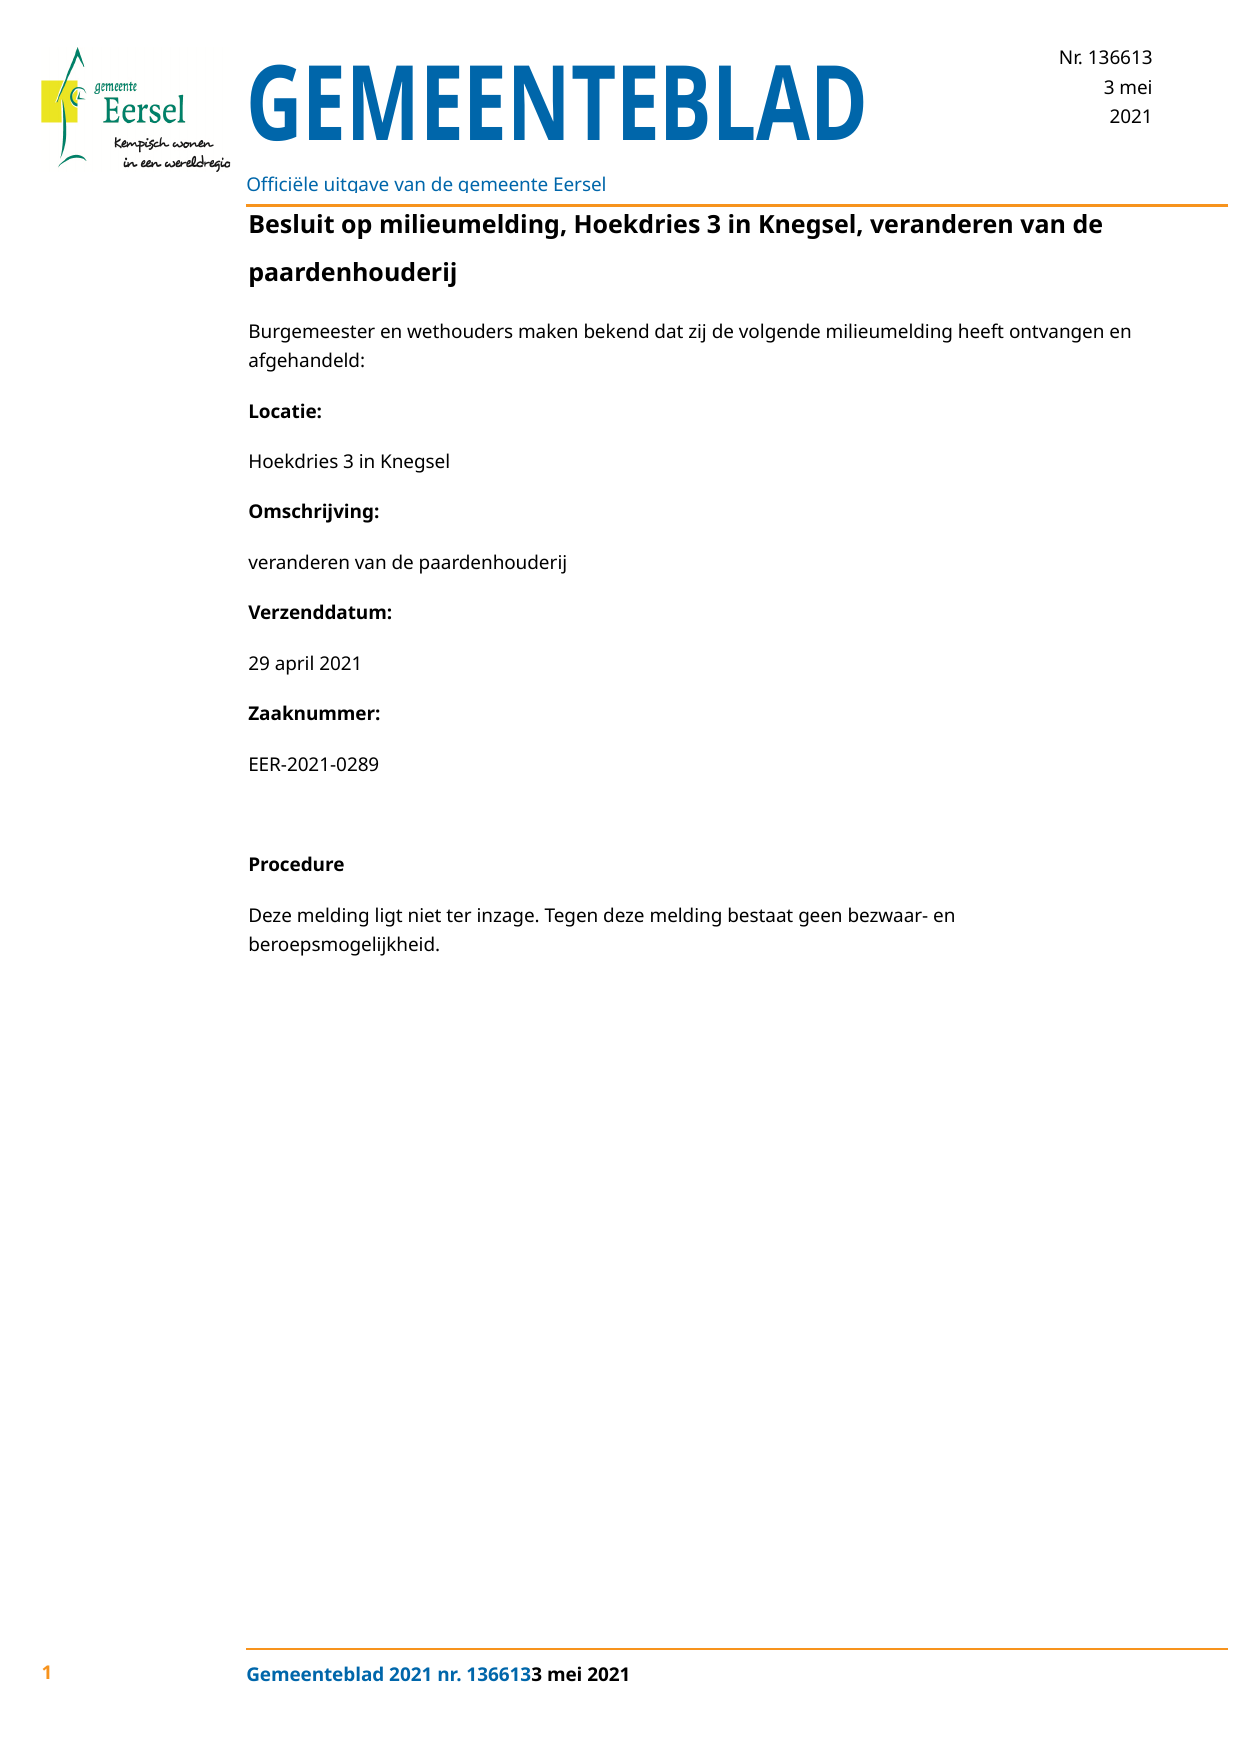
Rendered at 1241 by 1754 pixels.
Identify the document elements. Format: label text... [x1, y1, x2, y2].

text EER-2021-0289 [248, 751, 1152, 777]
text Zaaknummer: [248, 700, 1152, 726]
text Verzenddatum: [248, 599, 1152, 625]
text Procedure [248, 852, 1152, 877]
text Locatie: [248, 398, 1152, 424]
picture [41, 47, 231, 172]
text Omschrijving: [248, 499, 1152, 524]
text Besluit op milieumelding, Hoekdries 3 in Knegsel, veranderen van de paardenhouderij [248, 207, 1152, 288]
text veranderen van de paardenhouderij [248, 549, 1152, 575]
text Deze melding ligt niet ter inzage. Tegen deze melding bestaat geen bezwaar- en beroepsmogelijkheid. [248, 902, 1152, 957]
text Burgemeester en wethouders maken bekend dat zij de volgende milieumelding heeft ontvangen en afgehandeld: [248, 318, 1152, 373]
text Hoekdries 3 in Knegsel [248, 448, 1152, 474]
text 29 april 2021 [248, 650, 1152, 676]
